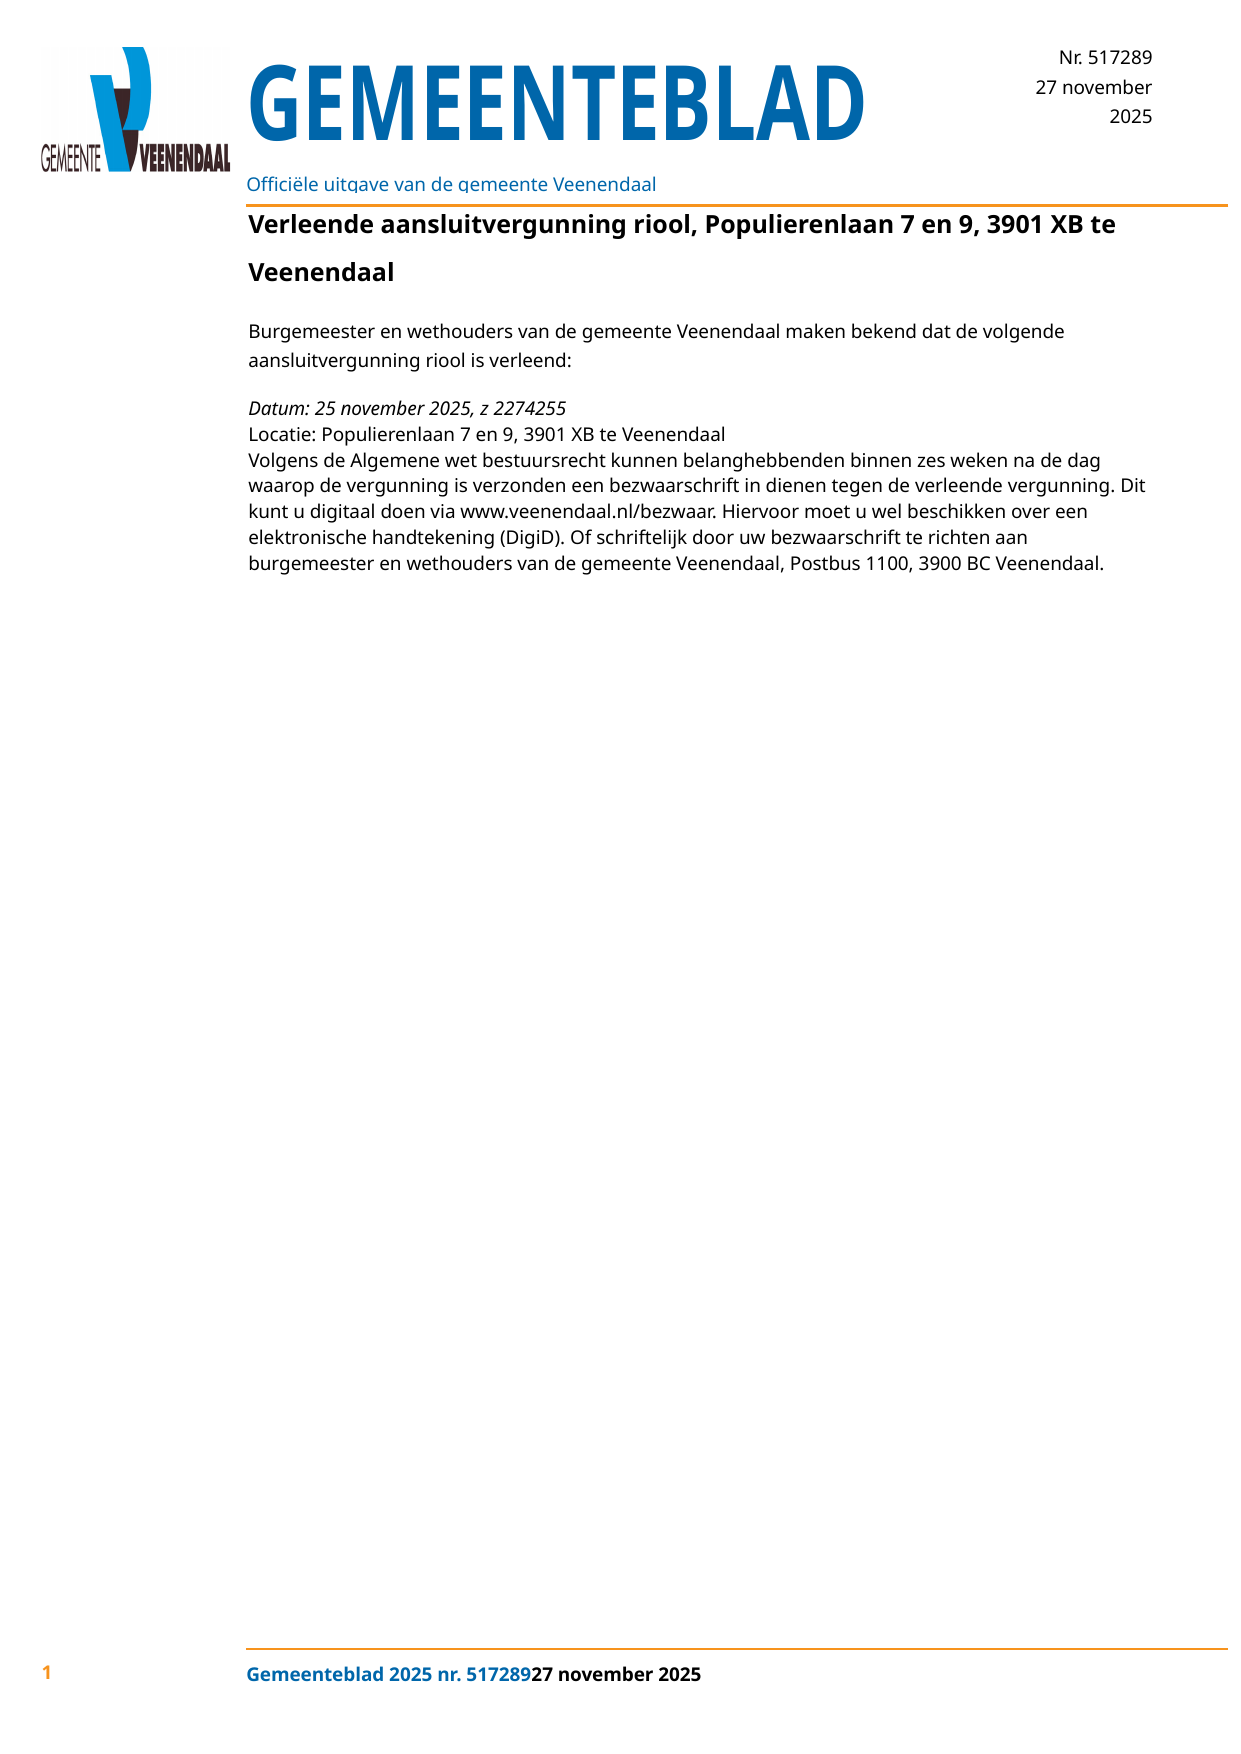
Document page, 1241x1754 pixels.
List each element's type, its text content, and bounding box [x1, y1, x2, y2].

text Volgens de Algemene wet bestuursrecht kunnen belanghebbenden binnen zes weken na de dag waarop de vergunning is verzonden een bezwaarschrift in dienen tegen de verleende vergunning. Dit kunt u digitaal doen via www.veenendaal.nl/bezwaar. Hiervoor moet u wel beschikken over een elektronische handtekening (DigiD). Of schriftelijk door uw bezwaarschrift te richten aan burgemeester en wethouders van de gemeente Veenendaal, Postbus 1100, 3900 BC Veenendaal. [248, 447, 1152, 575]
text Burgemeester en wethouders van de gemeente Veenendaal maken bekend dat de volgende aansluitvergunning riool is verleend: [248, 318, 1152, 373]
text Locatie: Populierenlaan 7 en 9, 3901 XB te Veenendaal [248, 421, 1152, 447]
picture [123, 47, 231, 172]
text Datum: 25 november 2025, z 2274255 [248, 395, 1152, 421]
picture [41, 47, 130, 172]
text Verleende aansluitvergunning riool, Populierenlaan 7 en 9, 3901 XB te Veenendaal [248, 207, 1152, 288]
